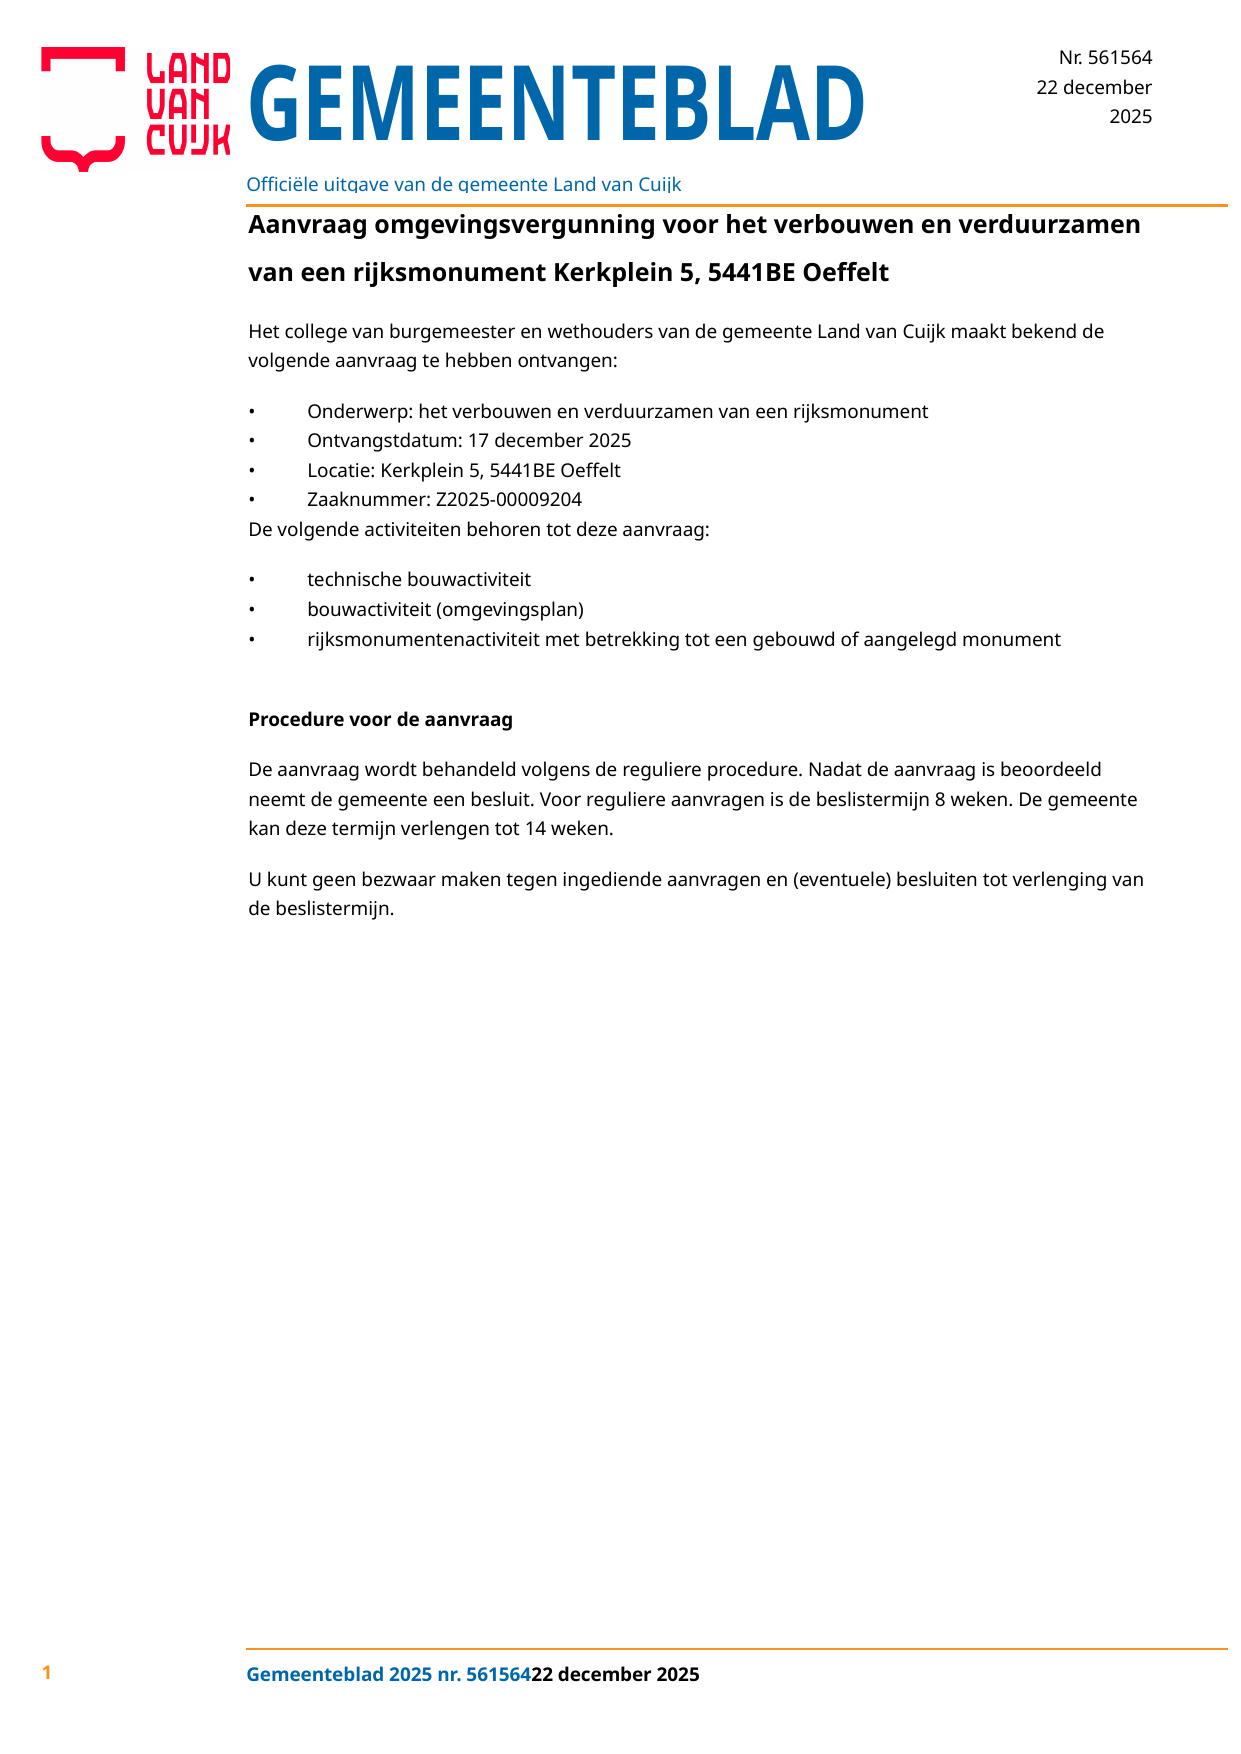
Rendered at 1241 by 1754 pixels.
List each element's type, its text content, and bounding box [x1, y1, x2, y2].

list Zaaknummer: Z2025-00009204 [248, 487, 1152, 512]
text Aanvraag omgevingsvergunning voor het verbouwen en verduurzamen van een rijksmonument Kerkplein 5, 5441BE Oeffelt [248, 207, 1152, 288]
text De aanvraag wordt behandeld volgens de reguliere procedure. Nadat de aanvraag is beoordeeld neemt de gemeente een besluit. Voor reguliere aanvragen is de beslistermijn 8 weken. De gemeente kan deze termijn verlengen tot 14 weken. [248, 756, 1152, 841]
list technische bouwactiviteit [248, 567, 1152, 592]
picture [41, 47, 231, 172]
text Het college van burgemeester en wethouders van de gemeente Land van Cuijk maakt bekend de volgende aanvraag te hebben ontvangen: [248, 318, 1152, 373]
list bouwactiviteit (omgevingsplan) [248, 596, 1152, 622]
text De volgende activiteiten behoren tot deze aanvraag: [248, 516, 1152, 542]
list Ontvangstdatum: 17 december 2025 [248, 427, 1152, 453]
list Onderwerp: het verbouwen en verduurzamen van een rijksmonument [248, 398, 1152, 424]
text Procedure voor de aanvraag [248, 706, 1152, 732]
list Locatie: Kerkplein 5, 5441BE Oeffelt [248, 457, 1152, 483]
text U kunt geen bezwaar maken tegen ingediende aanvragen en (eventuele) besluiten tot verlenging van de beslistermijn. [248, 866, 1152, 921]
list rijksmonumentenactiviteit met betrekking tot een gebouwd of aangelegd monument [248, 626, 1152, 652]
